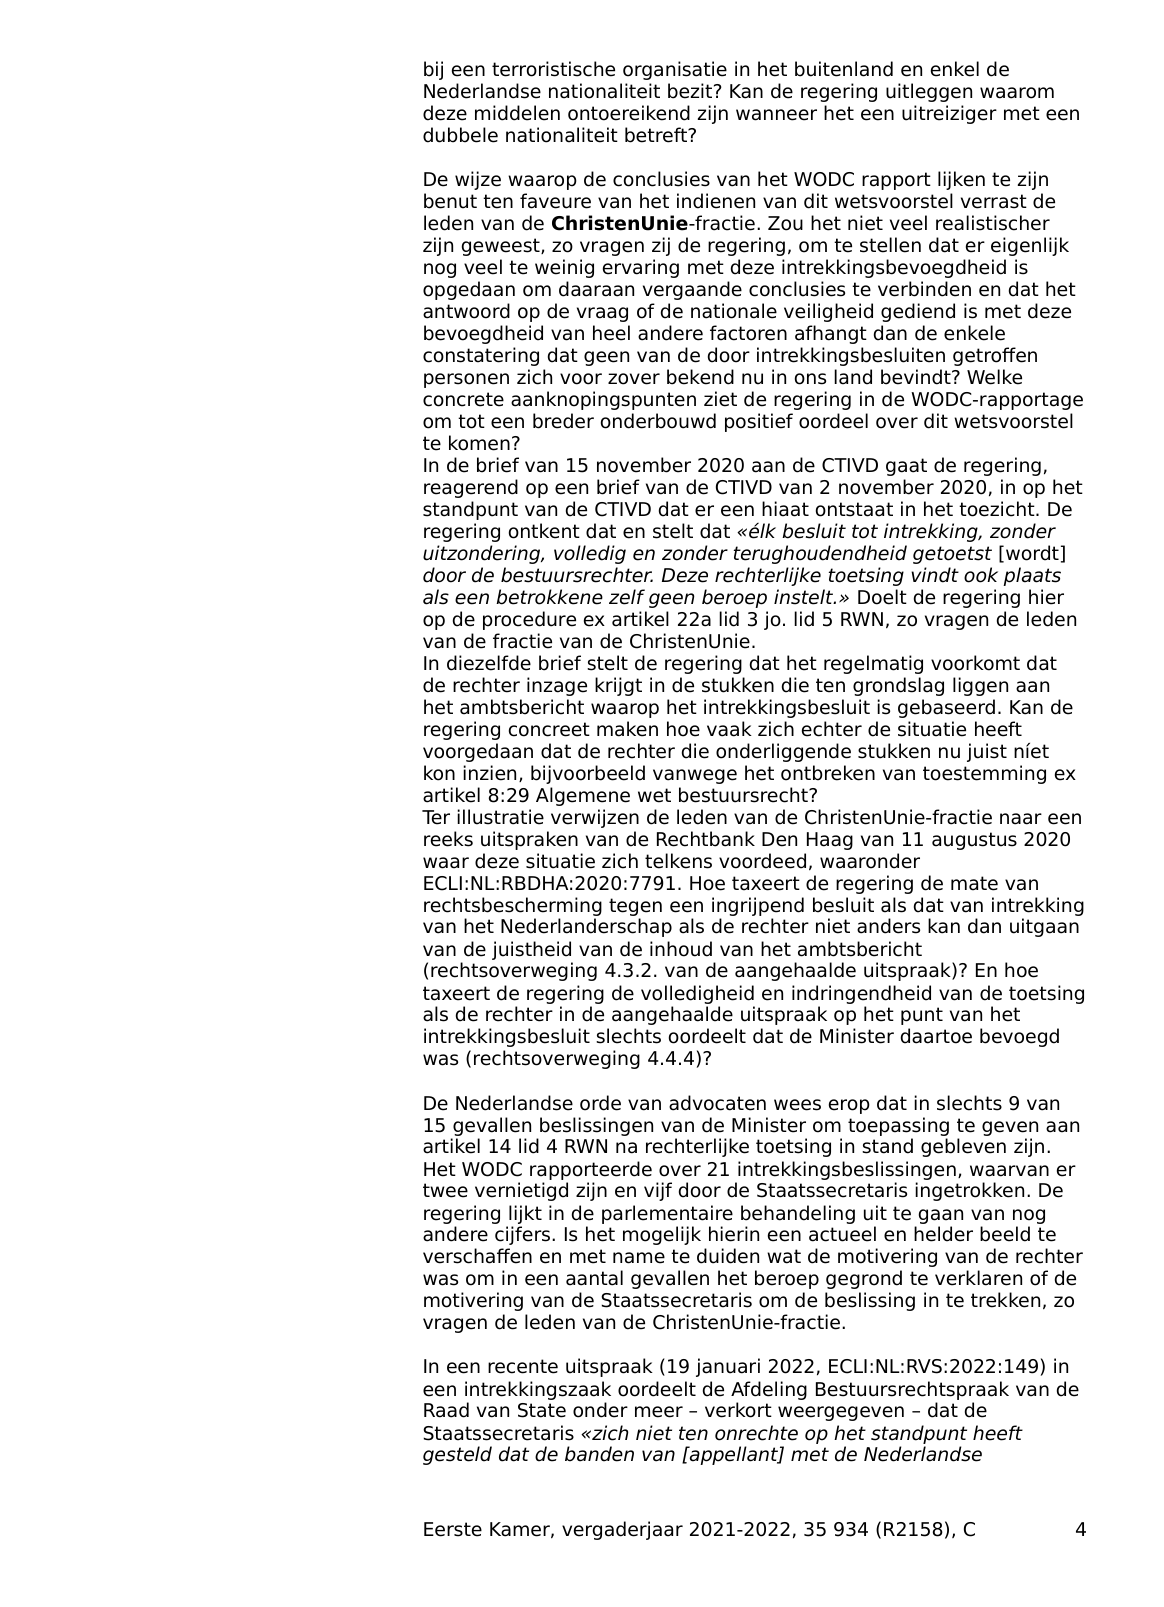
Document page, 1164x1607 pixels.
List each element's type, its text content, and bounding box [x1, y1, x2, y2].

text In diezelfde brief stelt de regering dat het regelmatig voorkomt dat de rechter inzage krijgt in de stukken die ten grondslag liggen aan het ambtsbericht waarop het intrekkingsbesluit is gebaseerd. Kan de regering concreet maken hoe vaak zich echter de situatie heeft voorgedaan dat de rechter die onderliggende stukken nu juist níet kon inzien, bijvoorbeeld vanwege het ontbreken van toestemming ex artikel 8:29 Algemene wet bestuursrecht? [422, 653, 1087, 807]
text In een recente uitspraak (19 januari 2022, ECLI:NL:RVS:2022:149) in een intrekkingszaak oordeelt de Afdeling Bestuursrechtspraak van de Raad van State onder meer – verkort weergegeven – dat de Staatssecretaris «zich niet ten onrechte op het standpunt heeft gesteld dat de banden van [appellant] met de Nederlandse [422, 1356, 1087, 1466]
text bij een terroristische organisatie in het buitenland en enkel de Nederlandse nationaliteit bezit? Kan de regering uitleggen waarom deze middelen ontoereikend zijn wanneer het een uitreiziger met een dubbele nationaliteit betreft? [422, 59, 1087, 147]
text In de brief van 15 november 2020 aan de CTIVD gaat de regering, reagerend op een brief van de CTIVD van 2 november 2020, in op het standpunt van de CTIVD dat er een hiaat ontstaat in het toezicht. De regering ontkent dat en stelt dat «élk besluit tot intrekking, zonder uitzondering, volledig en zonder terughoudendheid getoetst [wordt] door de bestuursrechter. Deze rechterlijke toetsing vindt ook plaats als een betrokkene zelf geen beroep instelt.» Doelt de regering hier op de procedure ex artikel 22a lid 3 jo. lid 5 RWN, zo vragen de leden van de fractie van de ChristenUnie. [422, 455, 1087, 653]
text De wijze waarop de conclusies van het WODC rapport lijken te zijn benut ten faveure van het indienen van dit wetsvoorstel verrast de leden van de ChristenUnie-fractie. Zou het niet veel realistischer zijn geweest, zo vragen zij de regering, om te stellen dat er eigenlijk nog veel te weinig ervaring met deze intrekkingsbevoegdheid is opgedaan om daaraan vergaande conclusies te verbinden en dat het antwoord op de vraag of de nationale veiligheid gediend is met deze bevoegdheid van heel andere factoren afhangt dan de enkele constatering dat geen van de door intrekkingsbesluiten getroffen personen zich voor zover bekend nu in ons land bevindt? Welke concrete aanknopingspunten ziet de regering in de WODC-rapportage om tot een breder onderbouwd positief oordeel over dit wetsvoorstel te komen? [422, 169, 1087, 455]
text Ter illustratie verwijzen de leden van de ChristenUnie-fractie naar een reeks uitspraken van de Rechtbank Den Haag van 11 augustus 2020 waar deze situatie zich telkens voordeed, waaronder ECLI:NL:RBDHA:2020:7791. Hoe taxeert de regering de mate van rechtsbescherming tegen een ingrijpend besluit als dat van intrekking van het Nederlanderschap als de rechter niet anders kan dan uitgaan van de juistheid van de inhoud van het ambtsbericht (rechtsoverweging 4.3.2. van de aangehaalde uitspraak)? En hoe taxeert de regering de volledigheid en indringendheid van de toetsing als de rechter in de aangehaalde uitspraak op het punt van het intrekkingsbesluit slechts oordeelt dat de Minister daartoe bevoegd was (rechtsoverweging 4.4.4)? [422, 807, 1087, 1070]
text De Nederlandse orde van advocaten wees erop dat in slechts 9 van 15 gevallen beslissingen van de Minister om toepassing te geven aan artikel 14 lid 4 RWN na rechterlijke toetsing in stand gebleven zijn. Het WODC rapporteerde over 21 intrekkingsbeslissingen, waarvan er twee vernietigd zijn en vijf door de Staatssecretaris ingetrokken. De regering lijkt in de parlementaire behandeling uit te gaan van nog andere cijfers. Is het mogelijk hierin een actueel en helder beeld te verschaffen en met name te duiden wat de motivering van de rechter was om in een aantal gevallen het beroep gegrond te verklaren of de motivering van de Staatssecretaris om de beslissing in te trekken, zo vragen de leden van de ChristenUnie-fractie. [422, 1092, 1087, 1334]
